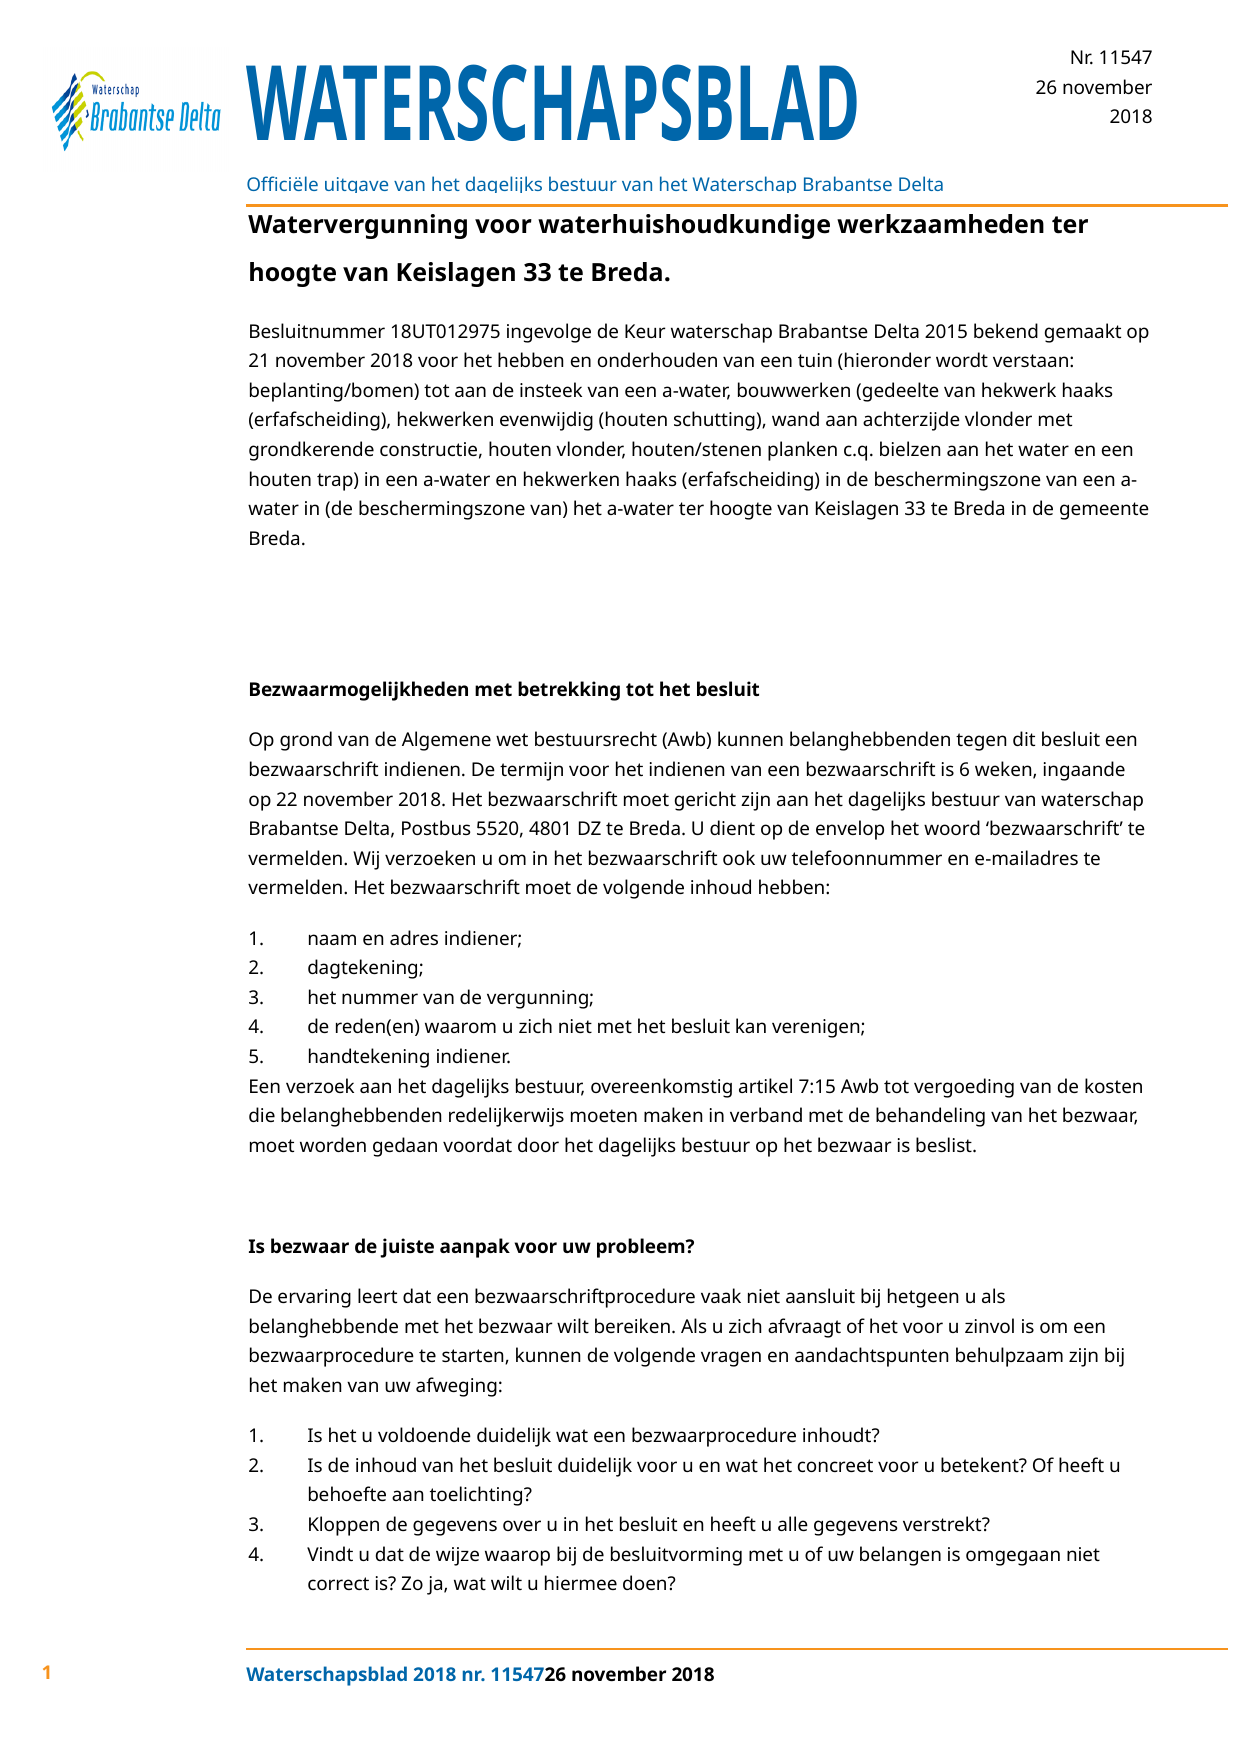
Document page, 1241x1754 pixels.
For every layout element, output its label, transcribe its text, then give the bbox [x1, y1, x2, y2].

text Een verzoek aan het dagelijks bestuur, overeenkomstig artikel 7:15 Awb tot vergoeding van de kosten die belanghebbenden redelijkerwijs moeten maken in verband met de behandeling van het bezwaar, moet worden gedaan voordat door het dagelijks bestuur op het bezwaar is beslist. [248, 1073, 1152, 1158]
list handtekening indiener. [248, 1043, 1152, 1069]
list de reden(en) waarom u zich niet met het besluit kan verenigen; [248, 1014, 1152, 1039]
list Vindt u dat de wijze waarop bij de besluitvorming met u of uw belangen is omgegaan niet correct is? Zo ja, wat wilt u hiermee doen? [248, 1541, 1152, 1596]
text Watervergunning voor waterhuishoudkundige werkzaamheden ter hoogte van Keislagen 33 te Breda. [248, 207, 1152, 288]
text Bezwaarmogelijkheden met betrekking tot het besluit [248, 676, 1152, 702]
text De ervaring leert dat een bezwaarschriftprocedure vaak niet aansluit bij hetgeen u als belanghebbende met het bezwaar wilt bereiken. Als u zich afvraagt of het voor u zinvol is om een bezwaarprocedure te starten, kunnen de volgende vragen en aandachtspunten behulpzaam zijn bij het maken van uw afweging: [248, 1283, 1152, 1398]
list Is het u voldoende duidelijk wat een bezwaarprocedure inhoudt? [248, 1422, 1152, 1448]
text Besluitnummer 18UT012975 ingevolge de Keur waterschap Brabantse Delta 2015 bekend gemaakt op 21 november 2018 voor het hebben en onderhouden van een tuin (hieronder wordt verstaan: beplanting/bomen) tot aan de insteek van een a-water, bouwwerken (gedeelte van hekwerk haaks (erfafscheiding), hekwerken evenwijdig (houten schutting), wand aan achterzijde vlonder met grondkerende constructie, houten vlonder, houten/stenen planken c.q. bielzen aan het water en een houten trap) in een a-water en hekwerken haaks (erfafscheiding) in de beschermingszone van een a-water in (de beschermingszone van) het a-water ter hoogte van Keislagen 33 te Breda in de gemeente Breda. [248, 318, 1152, 551]
list Is de inhoud van het besluit duidelijk voor u en wat het concreet voor u betekent? Of heeft u behoefte aan toelichting? [248, 1452, 1152, 1507]
picture [41, 47, 231, 172]
text Is bezwaar de juiste aanpak voor uw probleem? [248, 1233, 1152, 1259]
text Op grond van de Algemene wet bestuursrecht (Awb) kunnen belanghebbenden tegen dit besluit een bezwaarschrift indienen. De termijn voor het indienen van een bezwaarschrift is 6 weken, ingaande op 22 november 2018. Het bezwaarschrift moet gericht zijn aan het dagelijks bestuur van waterschap Brabantse Delta, Postbus 5520, 4801 DZ te Breda. U dient op de envelop het woord ‘bezwaarschrift’ te vermelden. Wij verzoeken u om in het bezwaarschrift ook uw telefoonnummer en e‑mailadres te vermelden. Het bezwaarschrift moet de volgende inhoud hebben: [248, 727, 1152, 900]
list het nummer van de vergunning; [248, 984, 1152, 1010]
list Kloppen de gegevens over u in het besluit en heeft u alle gegevens verstrekt? [248, 1511, 1152, 1537]
list naam en adres indiener; [248, 925, 1152, 951]
list dagtekening; [248, 954, 1152, 980]
